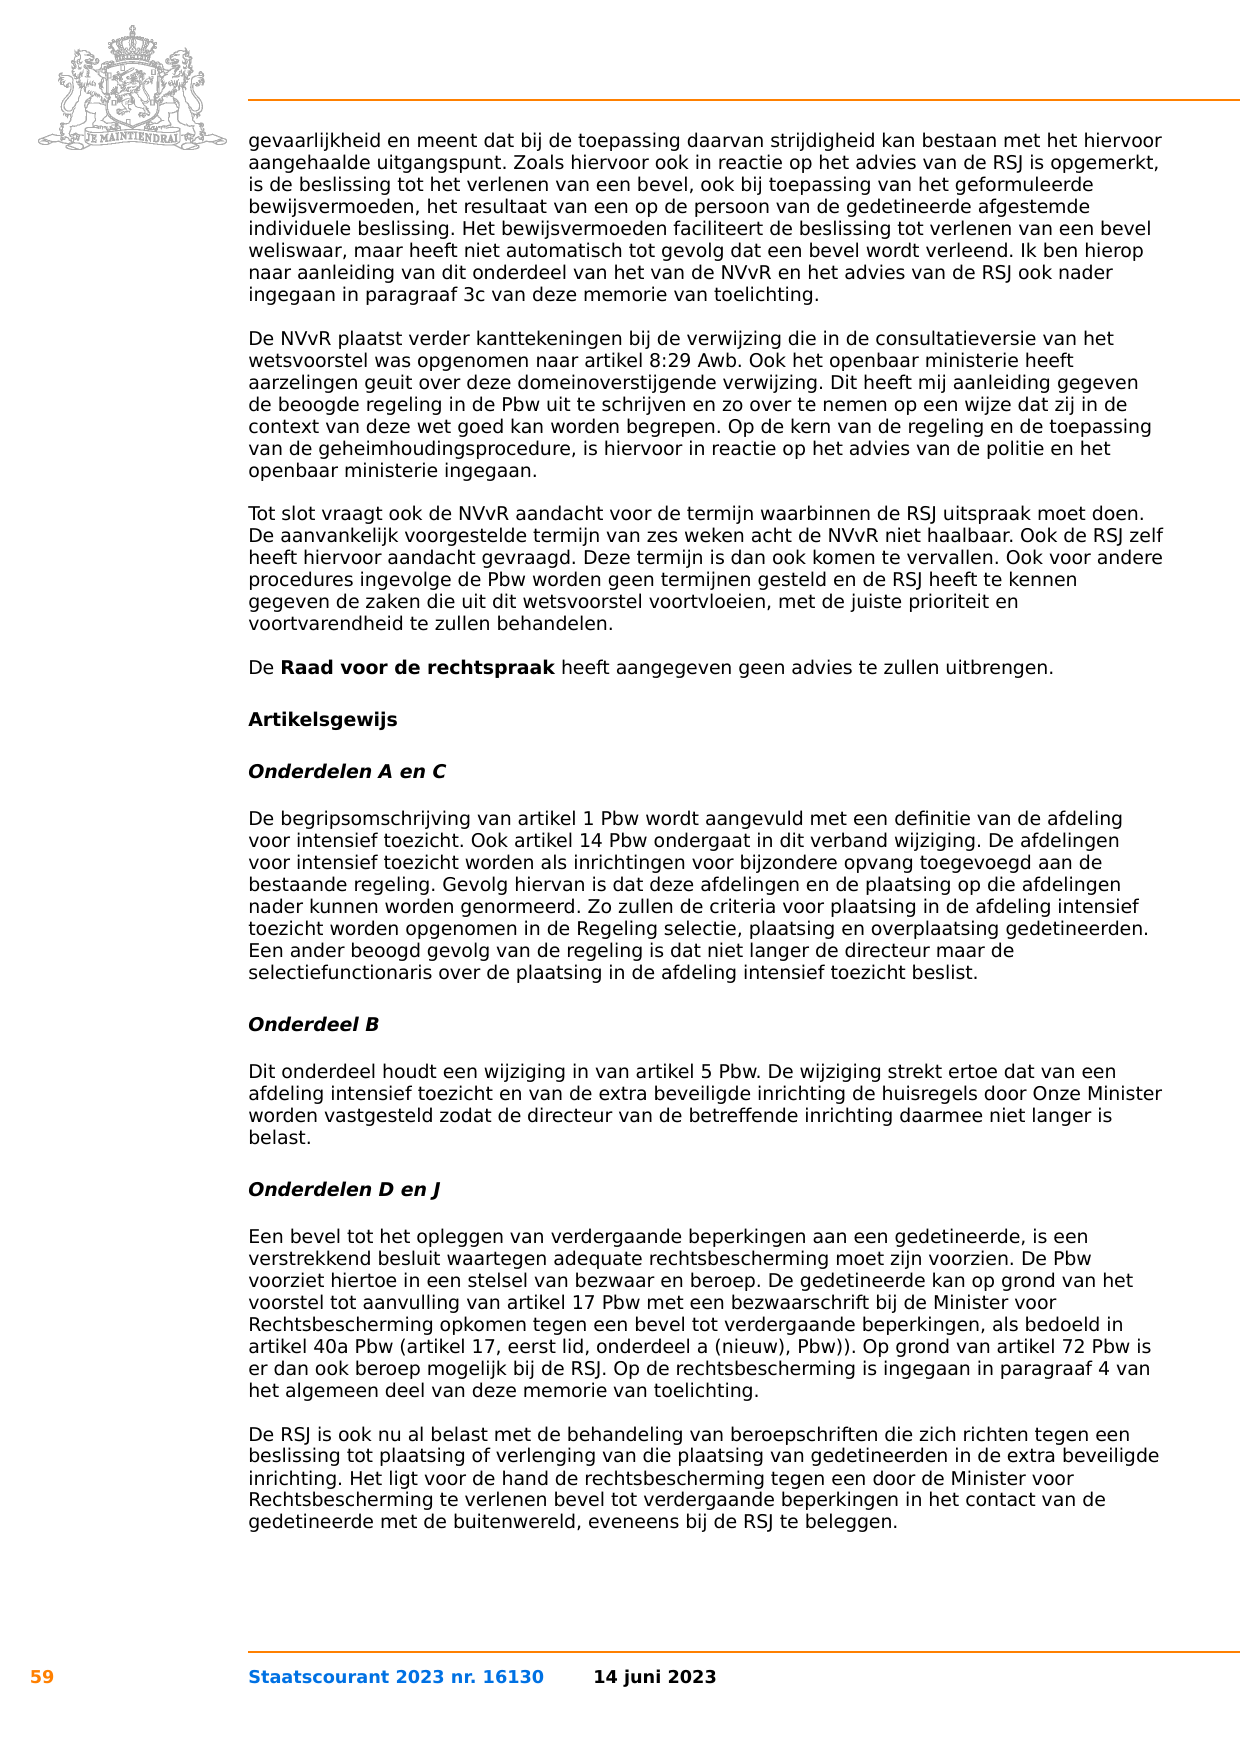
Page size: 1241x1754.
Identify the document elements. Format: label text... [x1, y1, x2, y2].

subtitle Onderdelen A en C [248, 761, 1163, 783]
text Een bevel tot het opleggen van verdergaande beperkingen aan een gedetineerde, is een verstrekkend besluit waartegen adequate rechtsbescherming moet zijn voorzien. De Pbw voorziet hiertoe in een stelsel van bezwaar en beroep. De gedetineerde kan op grond van het voorstel tot aanvulling van artikel 17 Pbw met een bezwaarschrift bij de Minister voor Rechtsbescherming opkomen tegen een bevel tot verdergaande beperkingen, als bedoeld in artikel 40a Pbw (artikel 17, eerst lid, onderdeel a (nieuw), Pbw)). Op grond van artikel 72 Pbw is er dan ook beroep mogelijk bij de RSJ. Op de rechtsbescherming is ingegaan in paragraaf 4 van het algemeen deel van deze memorie van toelichting. [248, 1226, 1163, 1402]
text Tot slot vraagt ook de NVvR aandacht voor de termijn waarbinnen de RSJ uitspraak moet doen. De aanvankelijk voorgestelde termijn van zes weken acht de NVvR niet haalbaar. Ook de RSJ zelf heeft hiervoor aandacht gevraagd. Deze termijn is dan ook komen te vervallen. Ook voor andere procedures ingevolge de Pbw worden geen termijnen gesteld en de RSJ heeft te kennen gegeven de zaken die uit dit wetsvoorstel voortvloeien, met de juiste prioriteit en voortvarendheid te zullen behandelen. [248, 503, 1163, 635]
text De NVvR plaatst verder kanttekeningen bij de verwijzing die in de consultatieversie van het wetsvoorstel was opgenomen naar artikel 8:29 Awb. Ook het openbaar ministerie heeft aarzelingen geuit over deze domeinoverstijgende verwijzing. Dit heeft mij aanleiding gegeven de beoogde regeling in de Pbw uit te schrijven en zo over te nemen op een wijze dat zij in de context van deze wet goed kan worden begrepen. Op de kern van de regeling en de toepassing van de geheimhoudingsprocedure, is hiervoor in reactie op het advies van de politie en het openbaar ministerie ingegaan. [248, 328, 1163, 481]
text De begripsomschrijving van artikel 1 Pbw wordt aangevuld met een definitie van de afdeling voor intensief toezicht. Ook artikel 14 Pbw ondergaat in dit verband wijziging. De afdelingen voor intensief toezicht worden als inrichtingen voor bijzondere opvang toegevoegd aan de bestaande regeling. Gevolg hiervan is dat deze afdelingen en de plaatsing op die afdelingen nader kunnen worden genormeerd. Zo zullen de criteria voor plaatsing in de afdeling intensief toezicht worden opgenomen in de Regeling selectie, plaatsing en overplaatsing gedetineerden. Een ander beoogd gevolg van de regeling is dat niet langer de directeur maar de selectiefunctionaris over de plaatsing in de afdeling intensief toezicht beslist. [248, 808, 1163, 984]
subtitle Onderdelen D en J [248, 1179, 1163, 1201]
subtitle Onderdeel B [248, 1014, 1163, 1036]
subtitle Artikelsgewijs [248, 709, 1163, 731]
picture [38, 25, 227, 150]
text gevaarlijkheid en meent dat bij de toepassing daarvan strijdigheid kan bestaan met het hiervoor aangehaalde uitgangspunt. Zoals hiervoor ook in reactie op het advies van de RSJ is opgemerkt, is de beslissing tot het verlenen van een bevel, ook bij toepassing van het geformuleerde bewijsvermoeden, het resultaat van een op de persoon van de gedetineerde afgestemde individuele beslissing. Het bewijsvermoeden faciliteert de beslissing tot verlenen van een bevel weliswaar, maar heeft niet automatisch tot gevolg dat een bevel wordt verleend. Ik ben hierop naar aanleiding van dit onderdeel van het van de NVvR en het advies van de RSJ ook nader ingegaan in paragraaf 3c van deze memorie van toelichting. [248, 130, 1163, 306]
text De RSJ is ook nu al belast met de behandeling van beroepschriften die zich richten tegen een beslissing tot plaatsing of verlenging van die plaatsing van gedetineerden in de extra beveiligde inrichting. Het ligt voor de hand de rechtsbescherming tegen een door de Minister voor Rechtsbescherming te verlenen bevel tot verdergaande beperkingen in het contact van de gedetineerde met de buitenwereld, eveneens bij de RSJ te beleggen. [248, 1423, 1163, 1533]
text Dit onderdeel houdt een wijziging in van artikel 5 Pbw. De wijziging strekt ertoe dat van een afdeling intensief toezicht en van de extra beveiligde inrichting de huisregels door Onze Minister worden vastgesteld zodat de directeur van de betreffende inrichting daarmee niet langer is belast. [248, 1061, 1163, 1149]
text De Raad voor de rechtspraak heeft aangegeven geen advies te zullen uitbrengen. [248, 657, 1163, 679]
